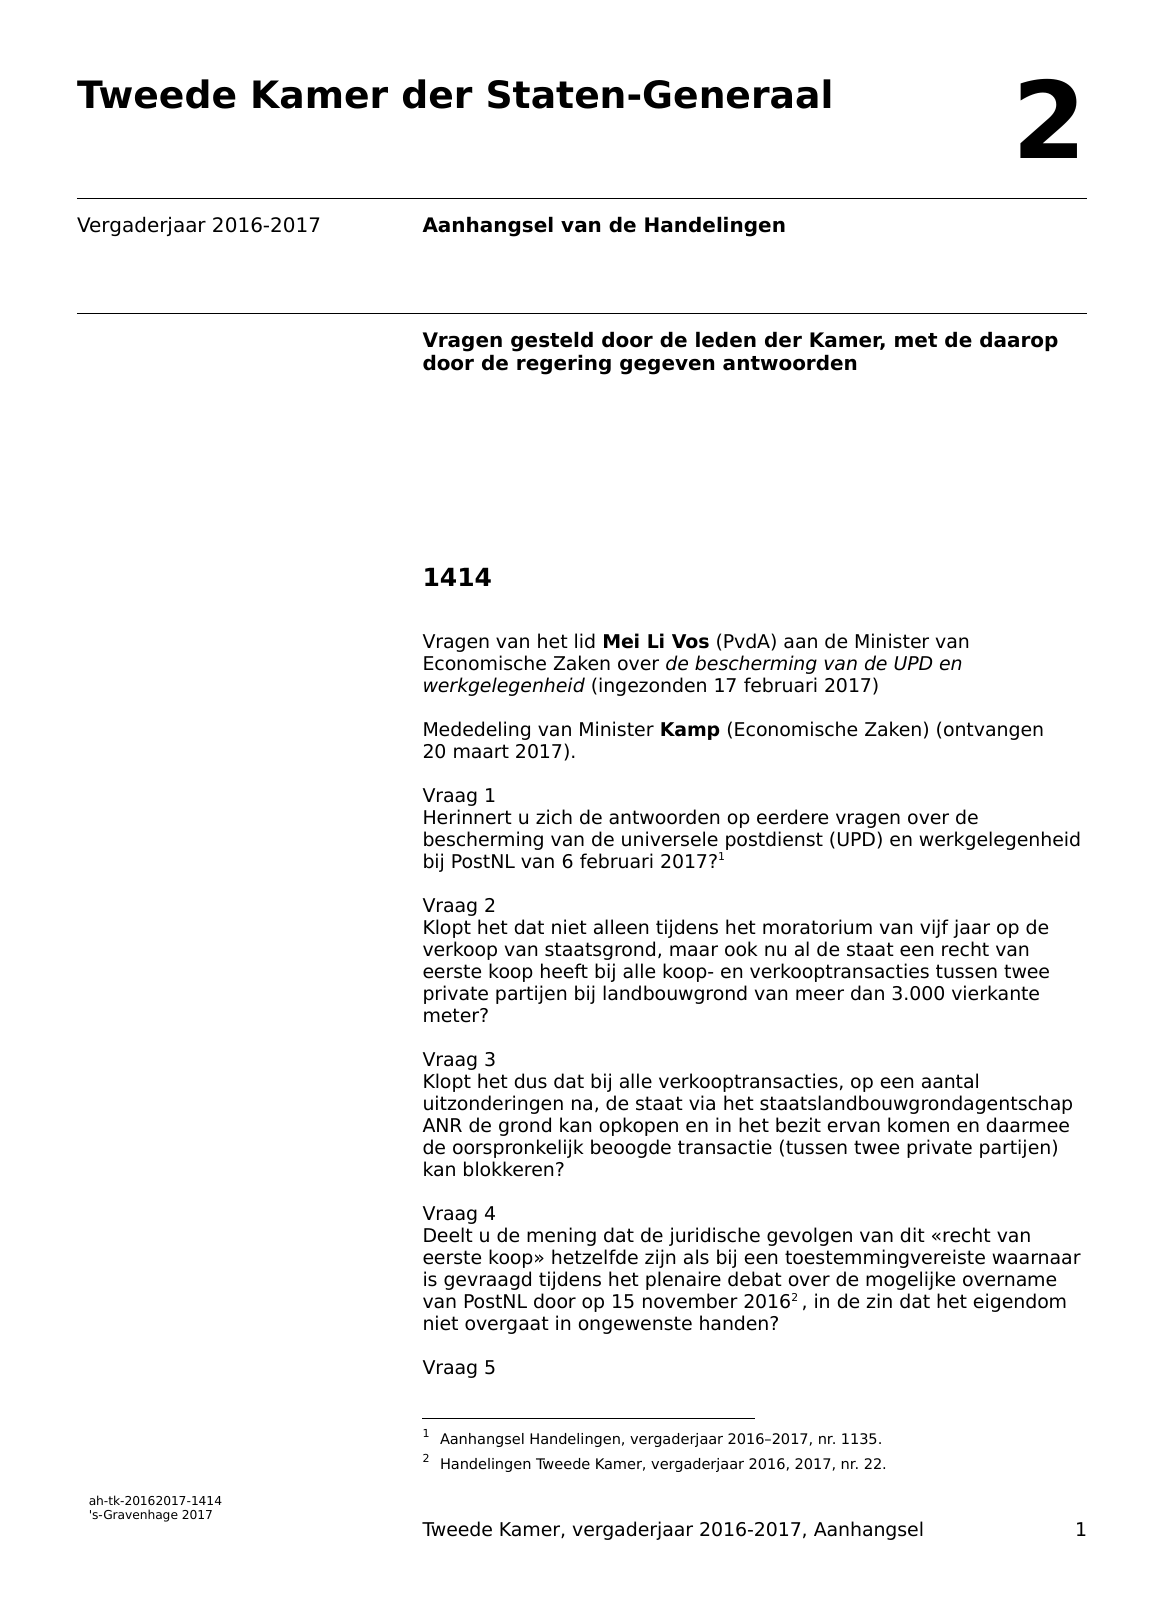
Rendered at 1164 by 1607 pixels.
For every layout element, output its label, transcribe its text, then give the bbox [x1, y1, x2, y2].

text Deelt u de mening dat de juridische gevolgen van dit «recht van eerste koop» hetzelfde zijn als bij een toestemmingvereiste waarnaar is gevraagd tijdens het plenaire debat over de mogelijke overname van PostNL door op 15 november 2016, in de zin dat het eigendom niet overgaat in ongewenste handen? [422, 1225, 1087, 1335]
table_header Tweede Kamer der Staten-Generaal [77, 59, 886, 198]
table_cell Vragen gesteld door de leden der Kamer, met de daarop door de regering gegeven antwoorden [422, 314, 1087, 376]
table_cell Aanhangsel van de Handelingen [422, 199, 1087, 313]
table_cell Vergaderjaar 2016-2017 [77, 199, 422, 313]
text Klopt het dus dat bij alle verkooptransacties, op een aantal uitzonderingen na, de staat via het staatslandbouwgrondagentschap ANR de grond kan opkopen en in het bezit ervan komen en daarmee de oorspronkelijk beoogde transactie (tussen twee private partijen) kan blokkeren? [422, 1071, 1087, 1181]
table_cell [77, 314, 422, 376]
text Vraag 3 [422, 1049, 1087, 1071]
text Aanhangsel Handelingen, vergaderjaar 2016–2017, nr. 1135. [422, 1427, 1087, 1449]
text 's-Gravenhage 2017 [88, 1508, 323, 1522]
text Herinnert u zich de antwoorden op eerdere vragen over de bescherming van de universele postdienst (UPD) en werkgelegenheid bij PostNL van 6 februari 2017? [422, 807, 1087, 873]
table_header 2 [886, 59, 1087, 198]
text ah-tk-20162017-1414 [88, 1494, 323, 1508]
text Vraag 4 [422, 1203, 1087, 1225]
text Vraag 1 [422, 785, 1087, 807]
text 1414 [422, 563, 1087, 592]
text Vragen van het lid Mei Li Vos (PvdA) aan de Minister van Economische Zaken over de bescherming van de UPD en werkgelegenheid (ingezonden 17 februari 2017) [422, 631, 1087, 697]
text Vraag 2 [422, 895, 1087, 917]
text Klopt het dat niet alleen tijdens het moratorium van vijf jaar op de verkoop van staatsgrond, maar ook nu al de staat een recht van eerste koop heeft bij alle koop- en verkooptransacties tussen twee private partijen bij landbouwgrond van meer dan 3.000 vierkante meter? [422, 917, 1087, 1027]
text Mededeling van Minister Kamp (Economische Zaken) (ontvangen 20 maart 2017). [422, 719, 1087, 763]
text Vraag 5 [422, 1357, 1087, 1379]
text Handelingen Tweede Kamer, vergaderjaar 2016, 2017, nr. 22. [422, 1452, 1087, 1474]
